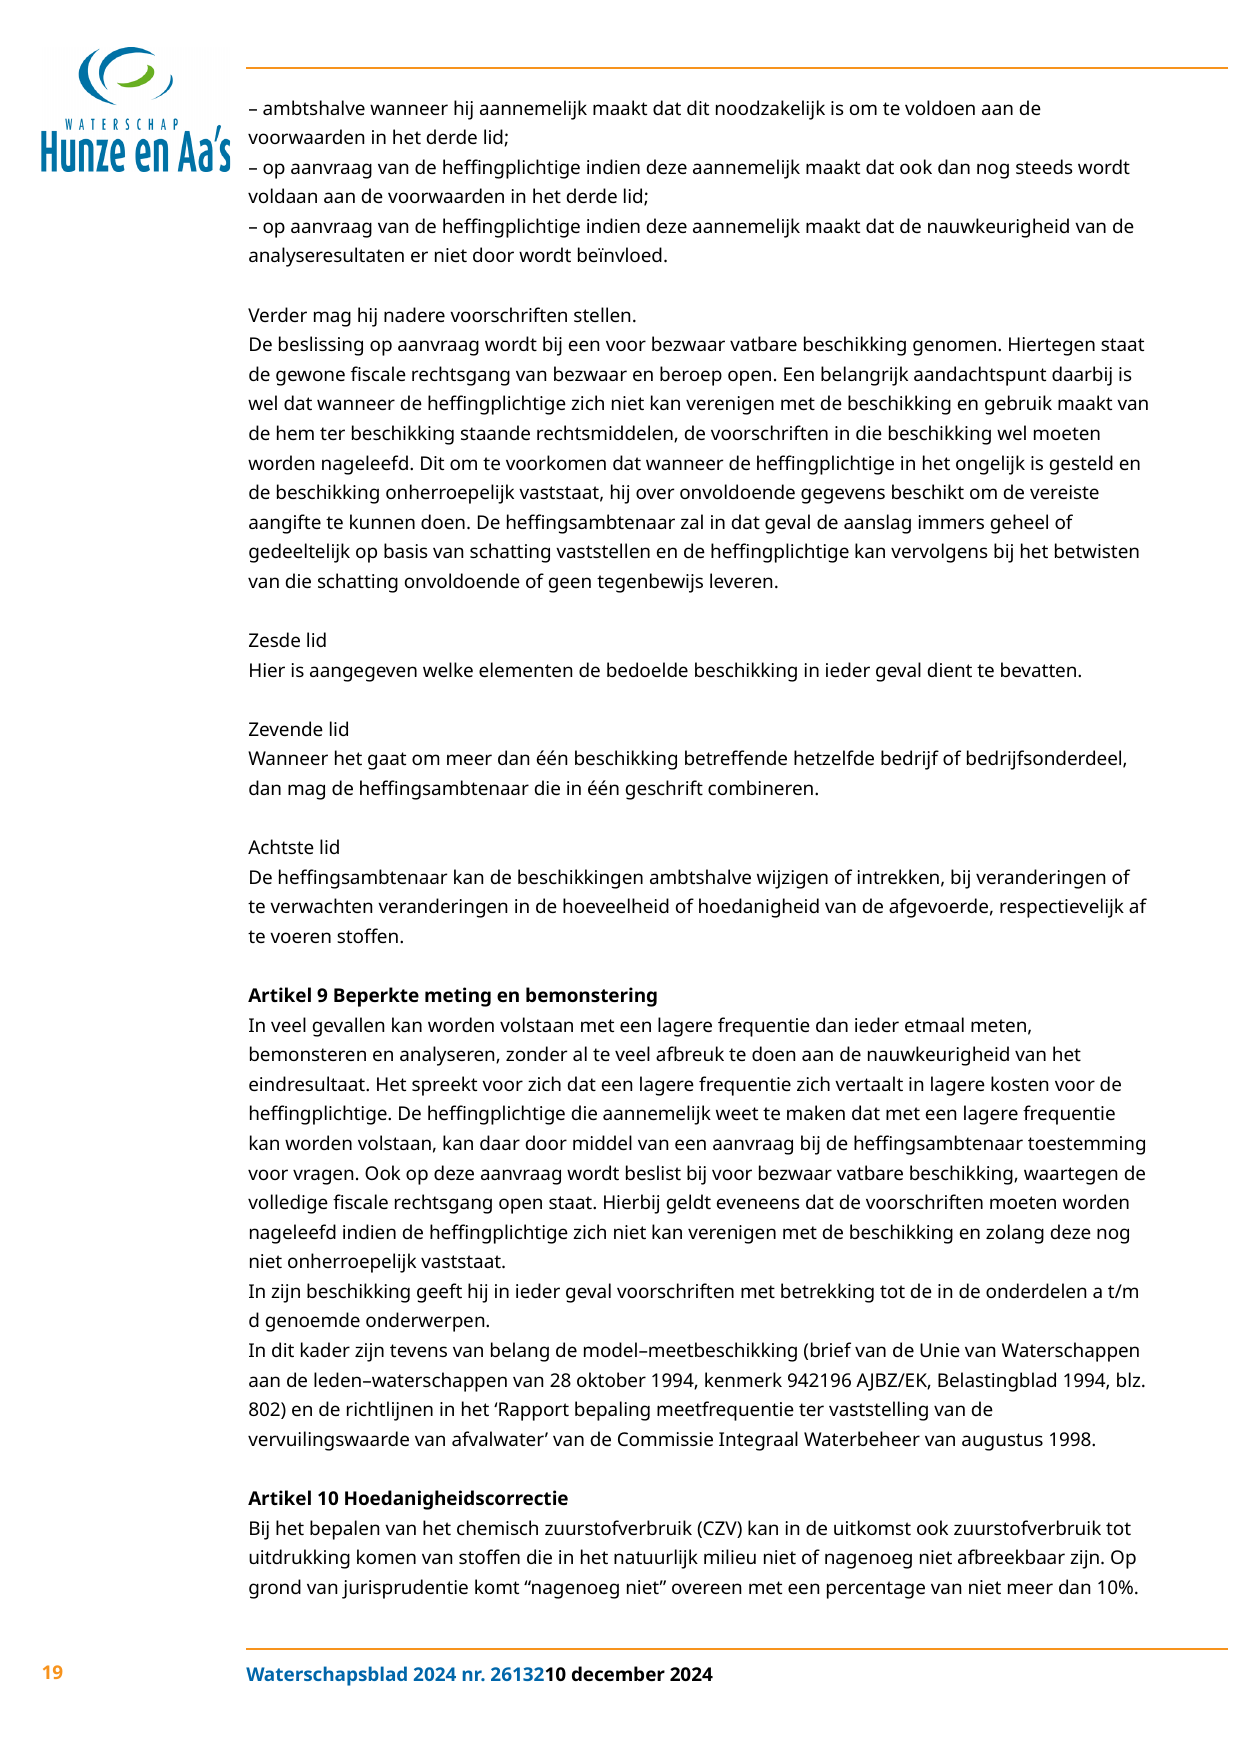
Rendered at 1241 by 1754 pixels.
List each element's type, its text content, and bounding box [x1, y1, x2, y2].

text In zijn beschikking geeft hij in ieder geval voorschriften met betrekking tot de in de onderdelen a t/m d genoemde onderwerpen. [248, 1278, 1152, 1333]
text In dit kader zijn tevens van belang de model–meetbeschikking (brief van de Unie van Waterschappen aan de leden–waterschappen van 28 oktober 1994, kenmerk 942196 AJBZ/EK, Belastingblad 1994, blz. 802) en de richtlijnen in het ‘Rapport bepaling meetfrequentie ter vaststelling van de vervuilingswaarde van afvalwater’ van de Commissie Integraal Waterbeheer van augustus 1998. [248, 1337, 1152, 1452]
text Artikel 9 Beperkte meting en bemonstering [248, 982, 1152, 1008]
picture [47, 154, 51, 172]
text Verder mag hij nadere voorschriften stellen. [248, 302, 1152, 328]
text Bij het bepalen van het chemisch zuurstofverbruik (CZV) kan in de uitkomst ook zuurstofverbruik tot uitdrukking komen van stoffen die in het natuurlijk milieu niet of nagenoeg niet afbreekbaar zijn. Op grond van jurisprudentie komt “nagenoeg niet” overeen met een percentage van niet meer dan 10%. [248, 1515, 1152, 1600]
text – op aanvraag van de heffingplichtige indien deze aannemelijk maakt dat de nauwkeurigheid van de analyseresultaten er niet door wordt beïnvloed. [248, 213, 1152, 268]
text Hier is aangegeven welke elementen de bedoelde beschikking in ieder geval dient te bevatten. [248, 657, 1152, 683]
picture [41, 47, 231, 172]
text – ambtshalve wanneer hij aannemelijk maakt dat dit noodzakelijk is om te voldoen aan de voorwaarden in het derde lid; [248, 95, 1152, 150]
text Artikel 10 Hoedanigheidscorrectie [248, 1485, 1152, 1511]
text Zevende lid [248, 716, 1152, 742]
text – op aanvraag van de heffingplichtige indien deze aannemelijk maakt dat ook dan nog steeds wordt voldaan aan de voorwaarden in het derde lid; [248, 154, 1152, 209]
picture [226, 145, 231, 156]
text Wanneer het gaat om meer dan één beschikking betreffende hetzelfde bedrijf of bedrijfsonderdeel, dan mag de heffingsambtenaar die in één geschrift combineren. [248, 746, 1152, 801]
picture [183, 163, 191, 172]
text De heffingsambtenaar kan de beschikkingen ambtshalve wijzigen of intrekken, bij veranderingen of te verwachten veranderingen in de hoeveelheid of hoedanigheid van de afgevoerde, respectievelijk af te voeren stoffen. [248, 864, 1152, 949]
text Achtste lid [248, 834, 1152, 860]
text Zesde lid [248, 627, 1152, 653]
text In veel gevallen kan worden volstaan met een lagere frequentie dan ieder etmaal meten, bemonsteren en analyseren, zonder al te veel afbreuk te doen aan de nauwkeurigheid van het eindresultaat. Het spreekt voor zich dat een lagere frequentie zich vertaalt in lagere kosten voor de heffingplichtige. De heffingplichtige die aannemelijk weet te maken dat met een lagere frequentie kan worden volstaan, kan daar door middel van een aanvraag bij de heffingsambtenaar toestemming voor vragen. Ook op deze aanvraag wordt beslist bij voor bezwaar vatbare beschikking, waartegen de volledige fiscale rechtsgang open staat. Hierbij geldt eveneens dat de voorschriften moeten worden nageleefd indien de heffingplichtige zich niet kan verenigen met de beschikking en zolang deze nog niet onherroepelijk vaststaat. [248, 1012, 1152, 1274]
text De beslissing op aanvraag wordt bij een voor bezwaar vatbare beschikking genomen. Hiertegen staat de gewone fiscale rechtsgang van bezwaar en beroep open. Een belangrijk aandachtspunt daarbij is wel dat wanneer de heffingplichtige zich niet kan verenigen met de beschikking en gebruik maakt van de hem ter beschikking staande rechtsmiddelen, de voorschriften in die beschikking wel moeten worden nageleefd. Dit om te voorkomen dat wanneer de heffingplichtige in het ongelijk is gesteld en de beschikking onherroepelijk vaststaat, hij over onvoldoende gegevens beschikt om de vereiste aangifte te kunnen doen. De heffingsambtenaar zal in dat geval de aanslag immers geheel of gedeeltelijk op basis van schatting vaststellen en de heffingplichtige kan vervolgens bij het betwisten van die schatting onvoldoende of geen tegenbewijs leveren. [248, 331, 1152, 594]
